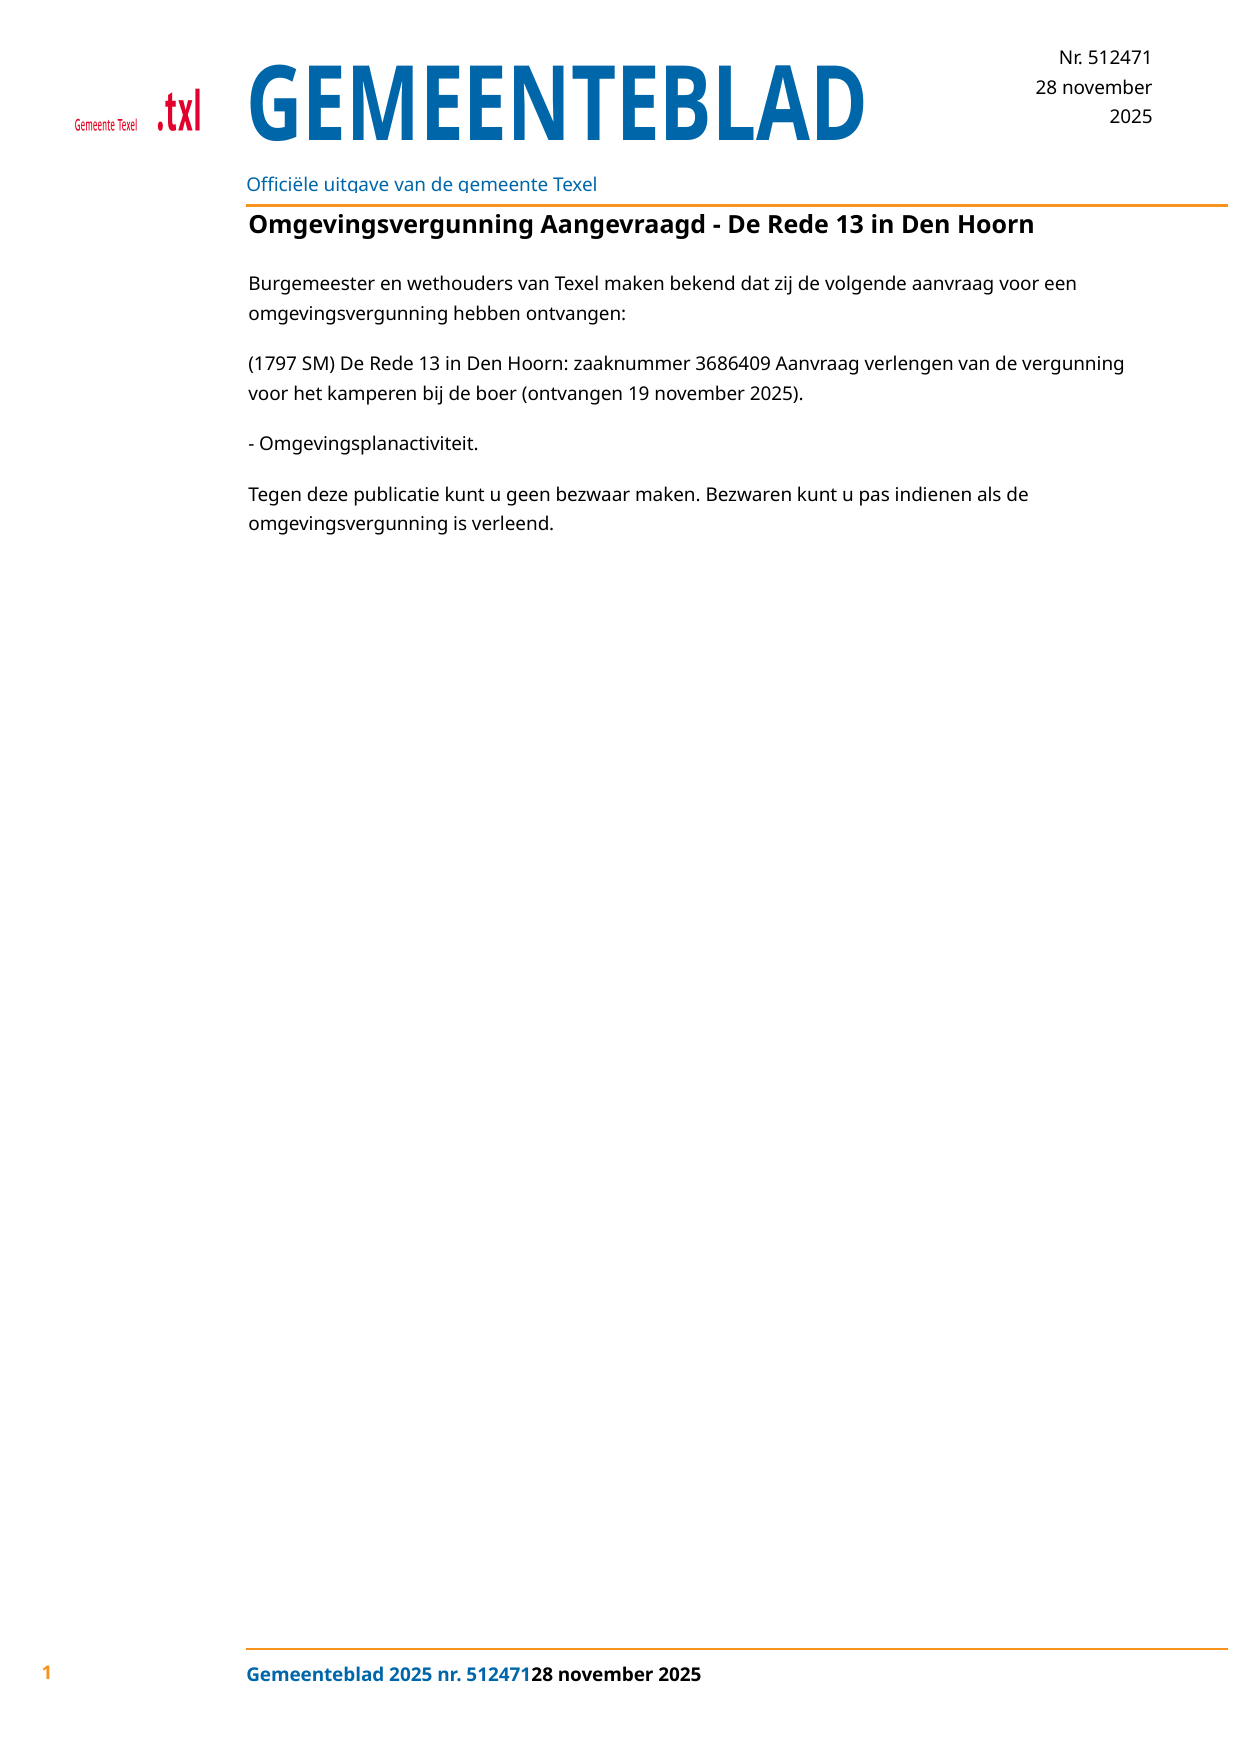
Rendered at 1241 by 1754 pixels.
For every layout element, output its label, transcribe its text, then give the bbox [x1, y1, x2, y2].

text Omgevingsvergunning Aangevraagd - De Rede 13 in Den Hoorn [248, 207, 1152, 241]
text (1797 SM) De Rede 13 in Den Hoorn: zaaknummer 3686409 Aanvraag verlengen van de vergunning voor het kamperen bij de boer (ontvangen 19 november 2025). [248, 350, 1152, 406]
text Burgemeester en wethouders van Texel maken bekend dat zij de volgende aanvraag voor een omgevingsvergunning hebben ontvangen: [248, 270, 1152, 326]
text Tegen deze publicatie kunt u geen bezwaar maken. Bezwaren kunt u pas indienen als de omgevingsvergunning is verleend. [248, 481, 1152, 536]
picture [41, 47, 231, 172]
text - Omgevingsplanactiviteit. [248, 430, 1152, 456]
